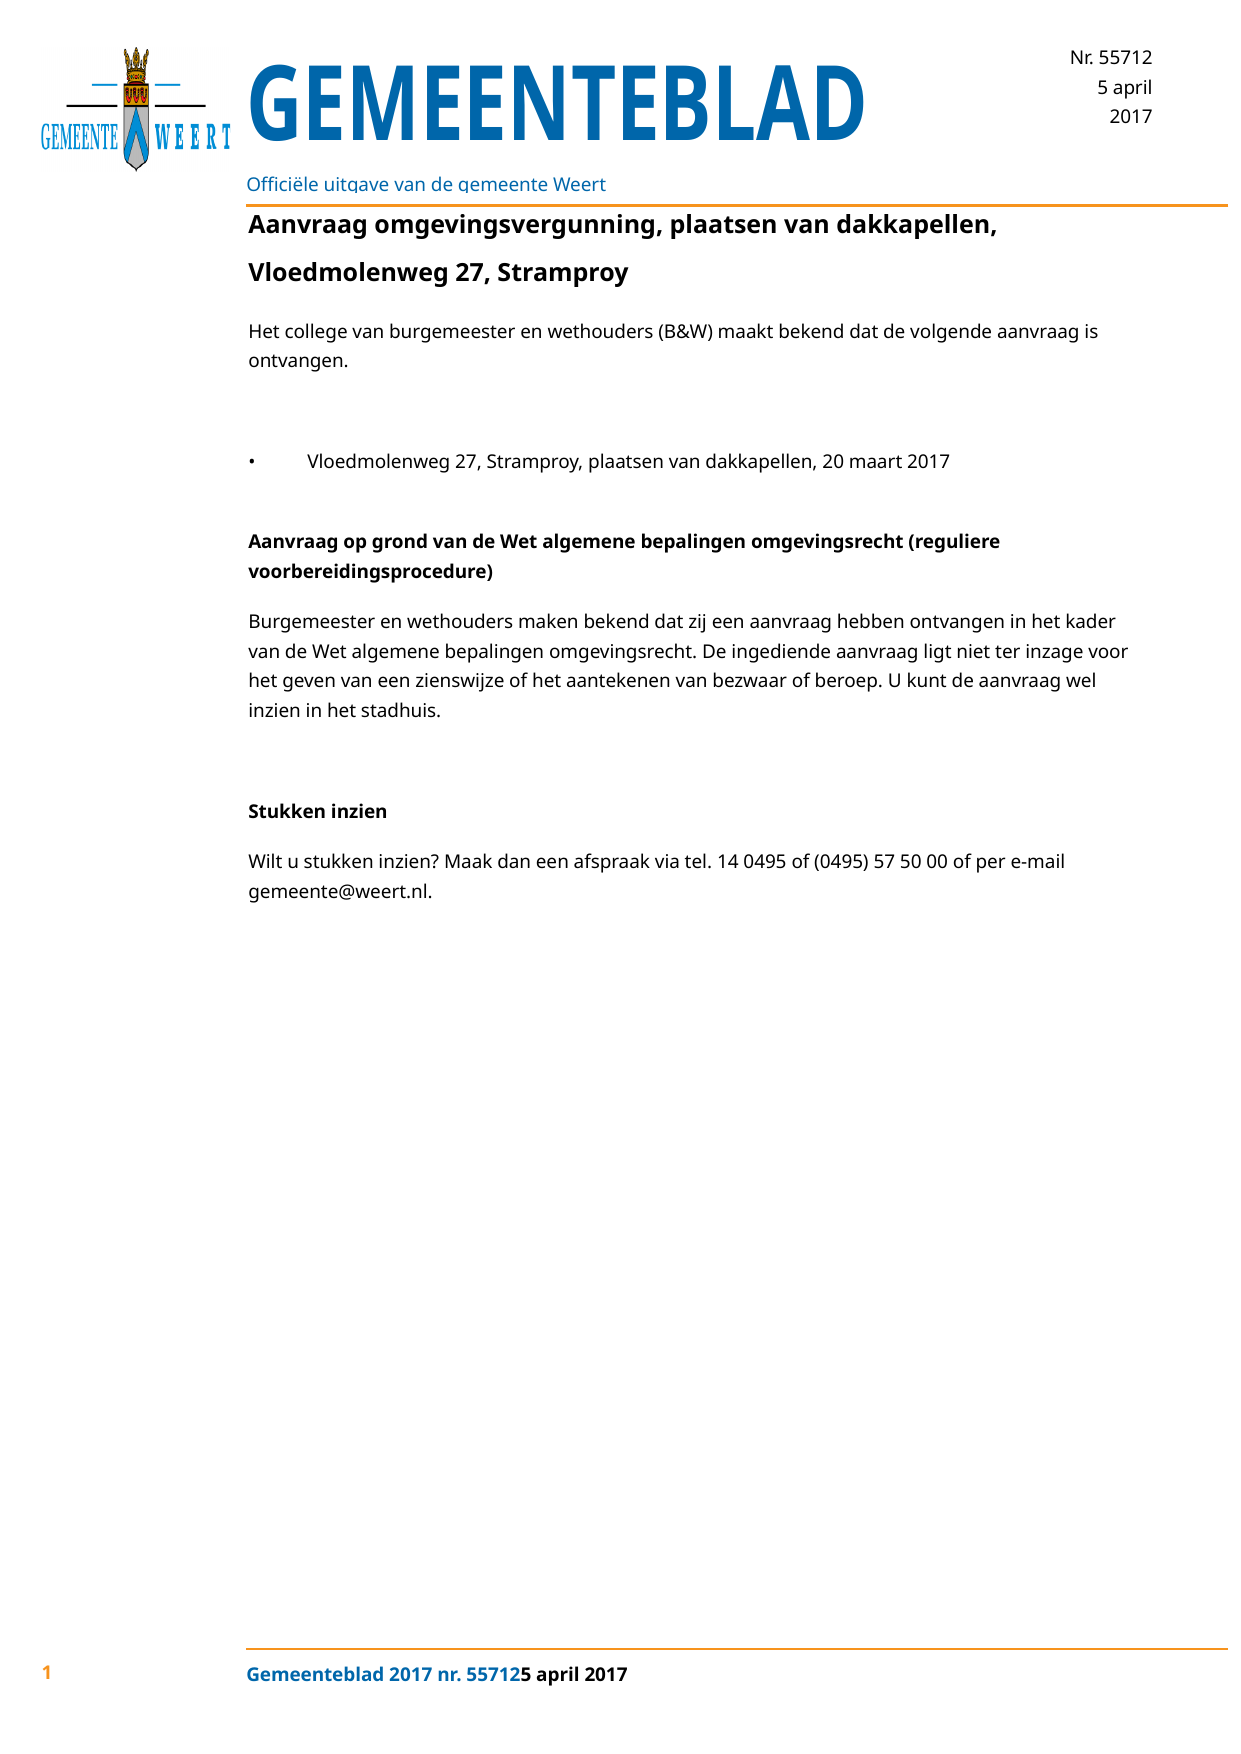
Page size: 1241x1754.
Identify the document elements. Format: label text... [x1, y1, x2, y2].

list Vloedmolenweg 27, Stramproy, plaatsen van dakkapellen, 20 maart 2017 [248, 448, 1152, 474]
text Het college van burgemeester en wethouders (B&W) maakt bekend dat de volgende aanvraag is ontvangen. [248, 318, 1152, 373]
text Stukken inzien [248, 798, 1152, 824]
text Wilt u stukken inzien? Maak dan een afspraak via tel. 14 0495 of (0495) 57 50 00 of per e-mail gemeente@weert.nl. [248, 848, 1152, 904]
text Aanvraag omgevingsvergunning, plaatsen van dakkapellen, Vloedmolenweg 27, Stramproy [248, 207, 1152, 288]
text Burgemeester en wethouders maken bekend dat zij een aanvraag hebben ontvangen in het kader van de Wet algemene bepalingen omgevingsrecht. De ingediende aanvraag ligt niet ter inzage voor het geven van een zienswijze of het aantekenen van bezwaar of beroep. U kunt de aanvraag wel inzien in het stadhuis. [248, 608, 1152, 723]
picture [41, 47, 231, 172]
text Aanvraag op grond van de Wet algemene bepalingen omgevingsrecht (reguliere voorbereidingsprocedure) [248, 528, 1152, 584]
